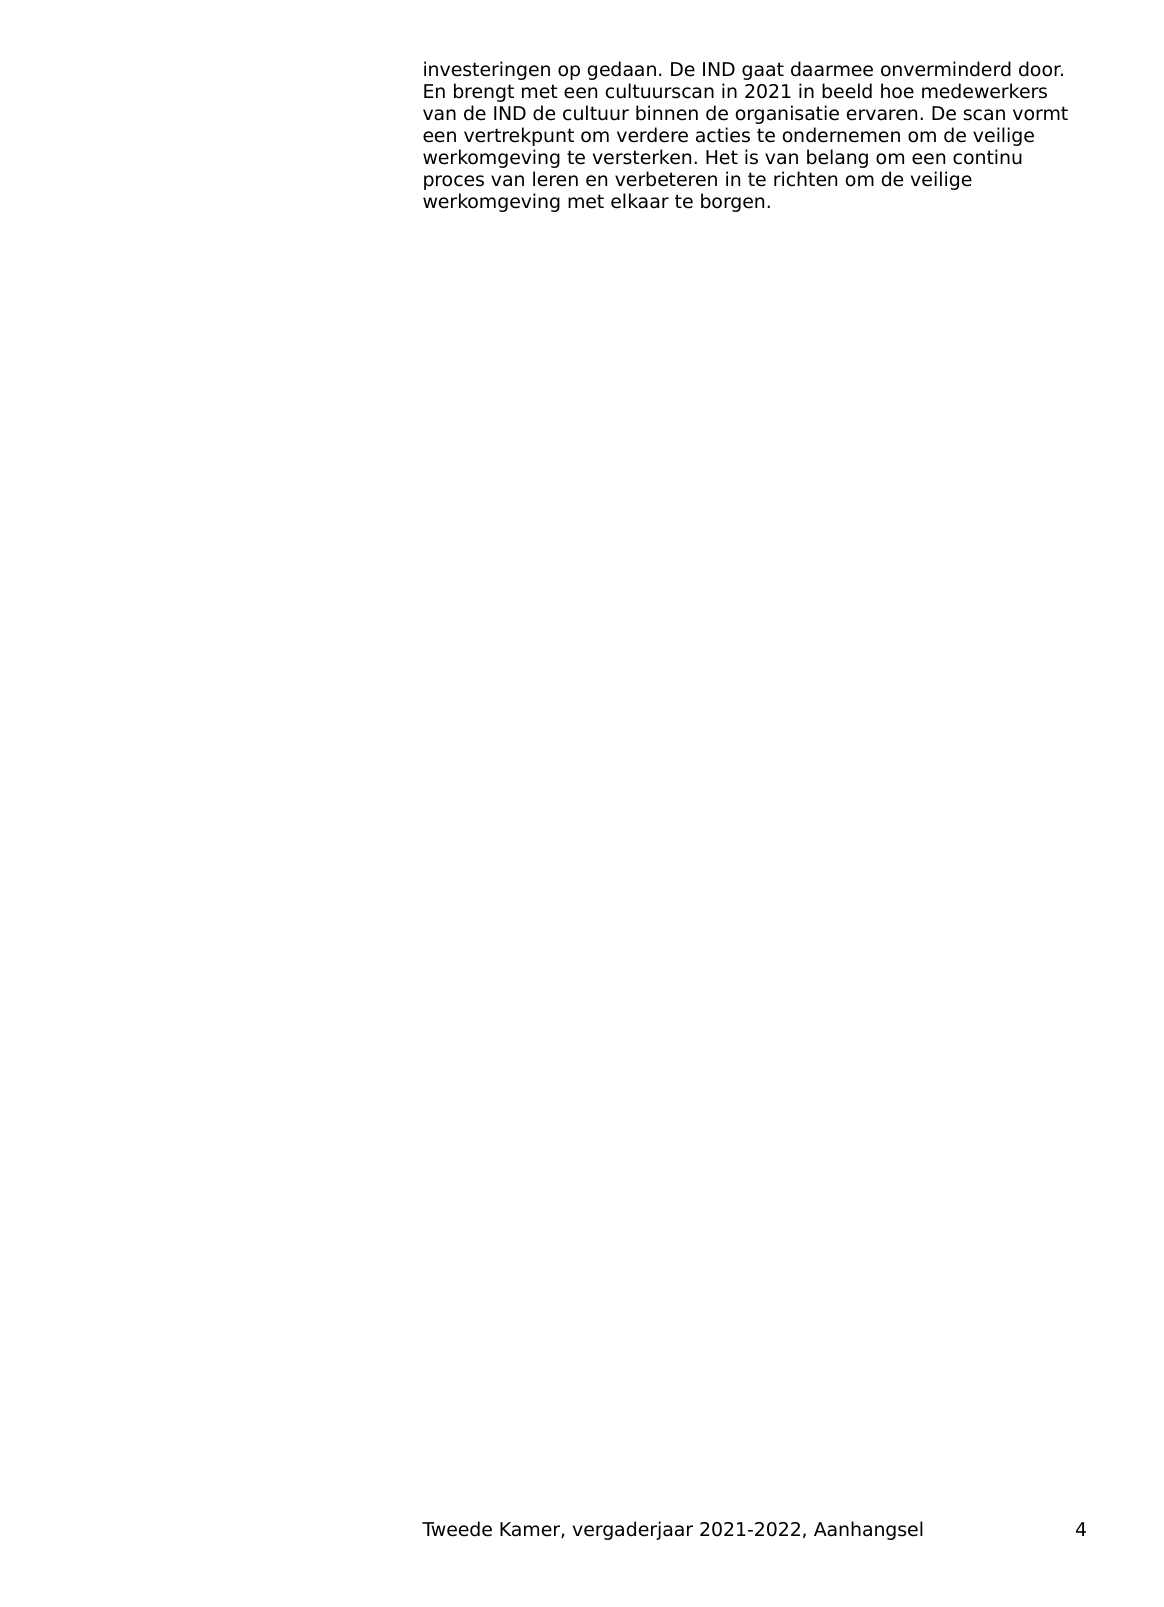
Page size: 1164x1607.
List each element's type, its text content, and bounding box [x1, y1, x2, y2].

text investeringen op gedaan. De IND gaat daarmee onverminderd door. En brengt met een cultuurscan in 2021 in beeld hoe medewerkers van de IND de cultuur binnen de organisatie ervaren. De scan vormt een vertrekpunt om verdere acties te ondernemen om de veilige werkomgeving te versterken. Het is van belang om een continu proces van leren en verbeteren in te richten om de veilige werkomgeving met elkaar te borgen. [422, 59, 1087, 213]
